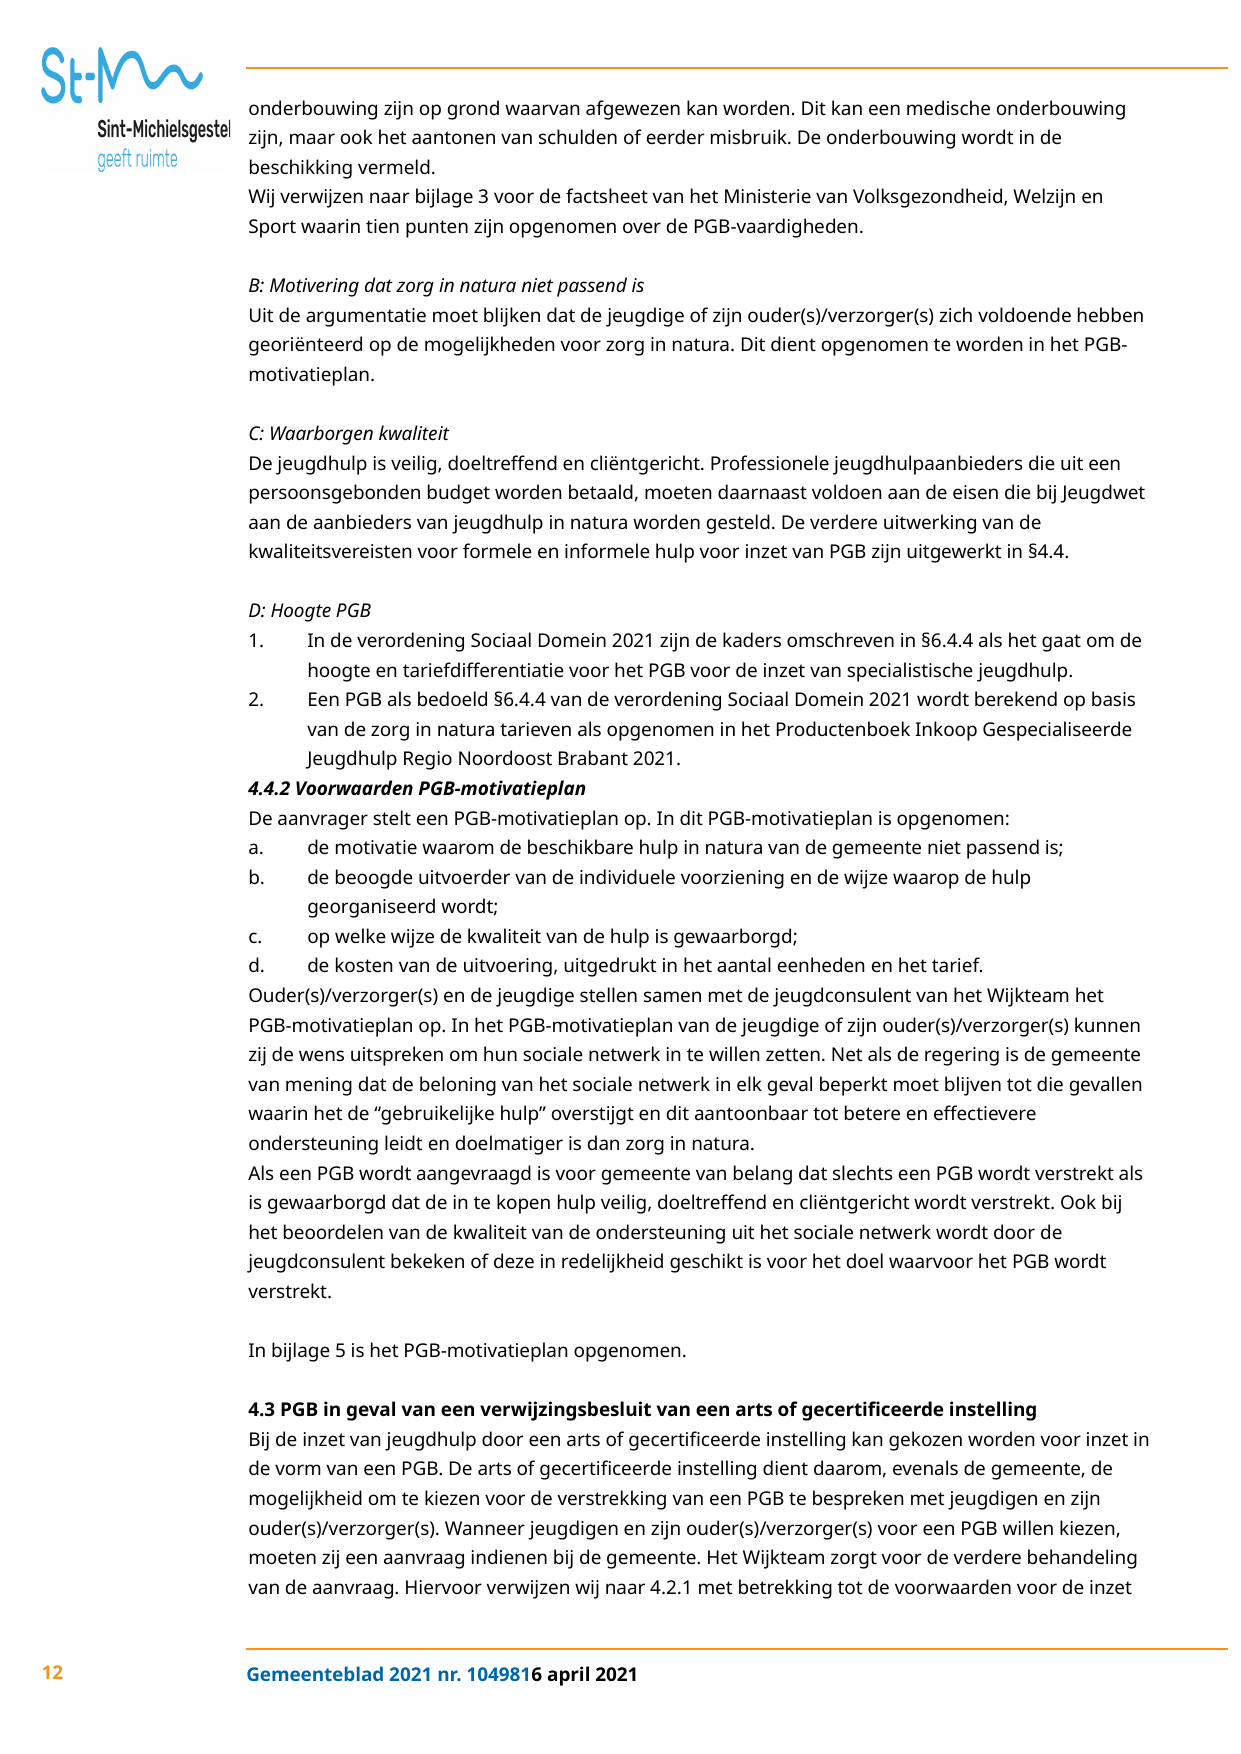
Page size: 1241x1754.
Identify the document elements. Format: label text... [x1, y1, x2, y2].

text De jeugdhulp is veilig, doeltreffend en cliëntgericht. Professionele jeugdhulpaanbieders die uit een persoonsgebonden budget worden betaald, moeten daarnaast voldoen aan de eisen die bij Jeugdwet aan de aanbieders van jeugdhulp in natura worden gesteld. De verdere uitwerking van de kwaliteitsvereisten voor formele en informele hulp voor inzet van PGB zijn uitgewerkt in §4.4. [248, 450, 1152, 564]
text Ouder(s)/verzorger(s) en de jeugdige stellen samen met de jeugdconsulent van het Wijkteam het PGB-motivatieplan op. In het PGB-motivatieplan van de jeugdige of zijn ouder(s)/verzorger(s) kunnen zij de wens uitspreken om hun sociale netwerk in te willen zetten. Net als de regering is de gemeente van mening dat de beloning van het sociale netwerk in elk geval beperkt moet blijven tot die gevallen waarin het de “gebruikelijke hulp” overstijgt en dit aantoonbaar tot betere en effectievere ondersteuning leidt en doelmatiger is dan zorg in natura. [248, 982, 1152, 1156]
text C: Waarborgen kwaliteit [248, 420, 1152, 446]
text 4.4.2 Voorwaarden PGB-motivatieplan [248, 775, 1152, 801]
text onderbouwing zijn op grond waarvan afgewezen kan worden. Dit kan een medische onderbouwing zijn, maar ook het aantonen van schulden of eerder misbruik. De onderbouwing wordt in de beschikking vermeld. [248, 95, 1152, 180]
text De aanvrager stelt een PGB-motivatieplan op. In dit PGB-motivatieplan is opgenomen: [248, 805, 1152, 831]
picture [41, 47, 231, 172]
text D: Hoogte PGB [248, 598, 1152, 623]
text Wij verwijzen naar bijlage 3 voor de factsheet van het Ministerie van Volksgezondheid, Welzijn en Sport waarin tien punten zijn opgenomen over de PGB-vaardigheden. [248, 183, 1152, 239]
list de beoogde uitvoerder van de individuele voorziening en de wijze waarop de hulp georganiseerd wordt; [248, 864, 1152, 919]
list op welke wijze de kwaliteit van de hulp is gewaarborgd; [248, 923, 1152, 949]
text Als een PGB wordt aangevraagd is voor gemeente van belang dat slechts een PGB wordt verstrekt als is gewaarborgd dat de in te kopen hulp veilig, doeltreffend en cliëntgericht wordt verstrekt. Ook bij het beoordelen van de kwaliteit van de ondersteuning uit het sociale netwerk wordt door de jeugdconsulent bekeken of deze in redelijkheid geschikt is voor het doel waarvoor het PGB wordt verstrekt. [248, 1160, 1152, 1304]
text 4.3 PGB in geval van een verwijzingsbesluit van een arts of gecertificeerde instelling [248, 1396, 1152, 1422]
text Bij de inzet van jeugdhulp door een arts of gecertificeerde instelling kan gekozen worden voor inzet in de vorm van een PGB. De arts of gecertificeerde instelling dient daarom, evenals de gemeente, de mogelijkheid om te kiezen voor de verstrekking van een PGB te bespreken met jeugdigen en zijn ouder(s)/verzorger(s). Wanneer jeugdigen en zijn ouder(s)/verzorger(s) voor een PGB willen kiezen, moeten zij een aanvraag indienen bij de gemeente. Het Wijkteam zorgt voor de verdere behandeling van de aanvraag. Hiervoor verwijzen wij naar 4.2.1 met betrekking tot de voorwaarden voor de inzet [248, 1426, 1152, 1600]
text B: Motivering dat zorg in natura niet passend is [248, 272, 1152, 298]
text Uit de argumentatie moet blijken dat de jeugdige of zijn ouder(s)/verzorger(s) zich voldoende hebben georiënteerd op de mogelijkheden voor zorg in natura. Dit dient opgenomen te worden in het PGB-motivatieplan. [248, 302, 1152, 387]
list de kosten van de uitvoering, uitgedrukt in het aantal eenheden en het tarief. [248, 953, 1152, 978]
list Een PGB als bedoeld §6.4.4 van de verordening Sociaal Domein 2021 wordt berekend op basis van de zorg in natura tarieven als opgenomen in het Productenboek Inkoop Gespecialiseerde Jeugdhulp Regio Noordoost Brabant 2021. [248, 686, 1152, 771]
list In de verordening Sociaal Domein 2021 zijn de kaders omschreven in §6.4.4 als het gaat om de hoogte en tariefdifferentiatie voor het PGB voor de inzet van specialistische jeugdhulp. [248, 627, 1152, 683]
text In bijlage 5 is het PGB-motivatieplan opgenomen. [248, 1337, 1152, 1363]
list de motivatie waarom de beschikbare hulp in natura van de gemeente niet passend is; [248, 834, 1152, 860]
